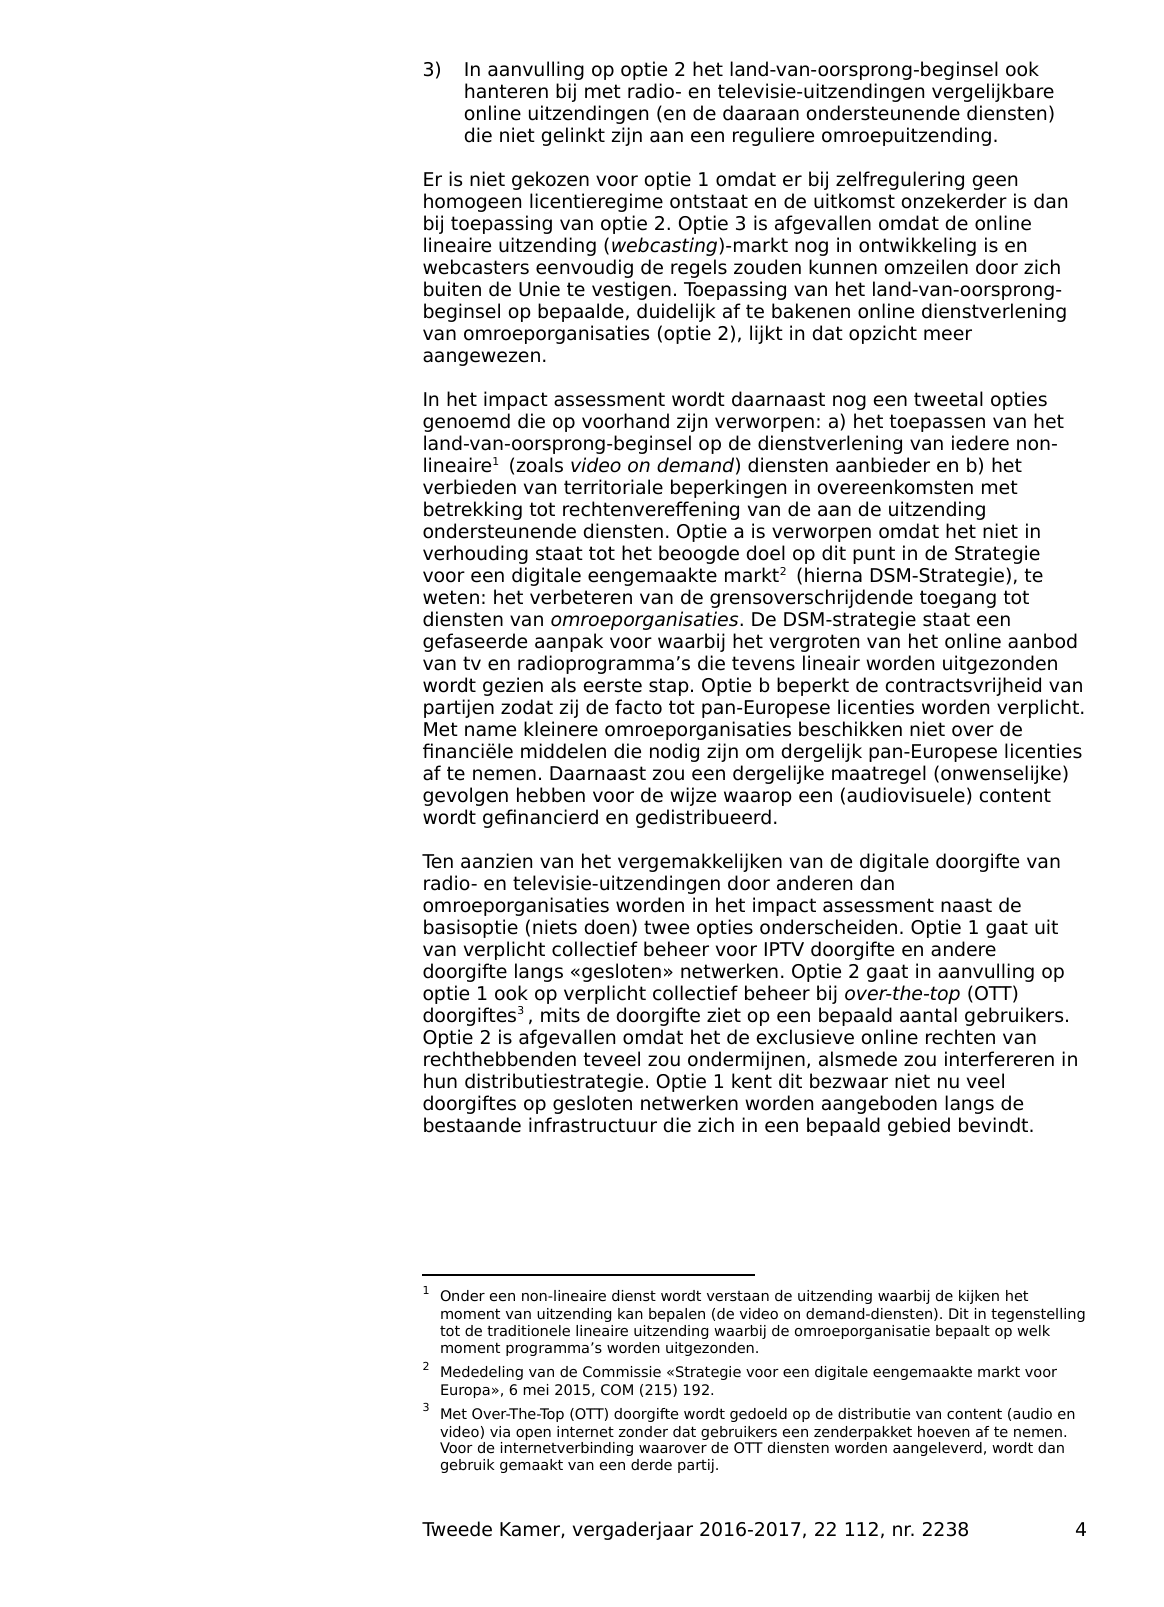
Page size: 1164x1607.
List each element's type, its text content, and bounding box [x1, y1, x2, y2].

text Ten aanzien van het vergemakkelijken van de digitale doorgifte van radio- en televisie-uitzendingen door anderen dan omroeporganisaties worden in het impact assessment naast de basisoptie (niets doen) twee opties onderscheiden. Optie 1 gaat uit van verplicht collectief beheer voor IPTV doorgifte en andere doorgifte langs «gesloten» netwerken. Optie 2 gaat in aanvulling op optie 1 ook op verplicht collectief beheer bij over-the-top (OTT) doorgiftes, mits de doorgifte ziet op een bepaald aantal gebruikers. Optie 2 is afgevallen omdat het de exclusieve online rechten van rechthebbenden teveel zou ondermijnen, alsmede zou interfereren in hun distributiestrategie. Optie 1 kent dit bezwaar niet nu veel doorgiftes op gesloten netwerken worden aangeboden langs de bestaande infrastructuur die zich in een bepaald gebied bevindt. [422, 851, 1087, 1137]
text 3) In aanvulling op optie 2 het land-van-oorsprong-beginsel ook hanteren bij met radio- en televisie-uitzendingen vergelijkbare online uitzendingen (en de daaraan ondersteunende diensten) die niet gelinkt zijn aan een reguliere omroepuitzending. [422, 59, 1087, 147]
text In het impact assessment wordt daarnaast nog een tweetal opties genoemd die op voorhand zijn verworpen: a) het toepassen van het land-van-oorsprong-beginsel op de dienstverlening van iedere non-lineaire (zoals video on demand) diensten aanbieder en b) het verbieden van territoriale beperkingen in overeenkomsten met betrekking tot rechtenvereffening van de aan de uitzending ondersteunende diensten. Optie a is verworpen omdat het niet in verhouding staat tot het beoogde doel op dit punt in de Strategie voor een digitale eengemaakte markt (hierna DSM-Strategie), te weten: het verbeteren van de grensoverschrijdende toegang tot diensten van omroeporganisaties. De DSM-strategie staat een gefaseerde aanpak voor waarbij het vergroten van het online aanbod van tv en radioprogramma’s die tevens lineair worden uitgezonden wordt gezien als eerste stap. Optie b beperkt de contractsvrijheid van partijen zodat zij de facto tot pan-Europese licenties worden verplicht. Met name kleinere omroeporganisaties beschikken niet over de financiële middelen die nodig zijn om dergelijk pan-Europese licenties af te nemen. Daarnaast zou een dergelijke maatregel (onwenselijke) gevolgen hebben voor de wijze waarop een (audiovisuele) content wordt gefinancierd en gedistribueerd. [422, 389, 1087, 829]
text Mededeling van de Commissie «Strategie voor een digitale eengemaakte markt voor Europa», 6 mei 2015, COM (215) 192. [422, 1360, 1087, 1399]
text Onder een non-lineaire dienst wordt verstaan de uitzending waarbij de kijken het moment van uitzending kan bepalen (de video on demand-diensten). Dit in tegenstelling tot de traditionele lineaire uitzending waarbij de omroeporganisatie bepaalt op welk moment programma’s worden uitgezonden. [422, 1284, 1087, 1357]
text Er is niet gekozen voor optie 1 omdat er bij zelfregulering geen homogeen licentieregime ontstaat en de uitkomst onzekerder is dan bij toepassing van optie 2. Optie 3 is afgevallen omdat de online lineaire uitzending (webcasting)-markt nog in ontwikkeling is en webcasters eenvoudig de regels zouden kunnen omzeilen door zich buiten de Unie te vestigen. Toepassing van het land-van-oorsprong-beginsel op bepaalde, duidelijk af te bakenen online dienstverlening van omroeporganisaties (optie 2), lijkt in dat opzicht meer aangewezen. [422, 169, 1087, 367]
text Met Over-The-Top (OTT) doorgifte wordt gedoeld op de distributie van content (audio en video) via open internet zonder dat gebruikers een zenderpakket hoeven af te nemen. Voor de internetverbinding waarover de OTT diensten worden aangeleverd, wordt dan gebruik gemaakt van een derde partij. [422, 1402, 1087, 1474]
